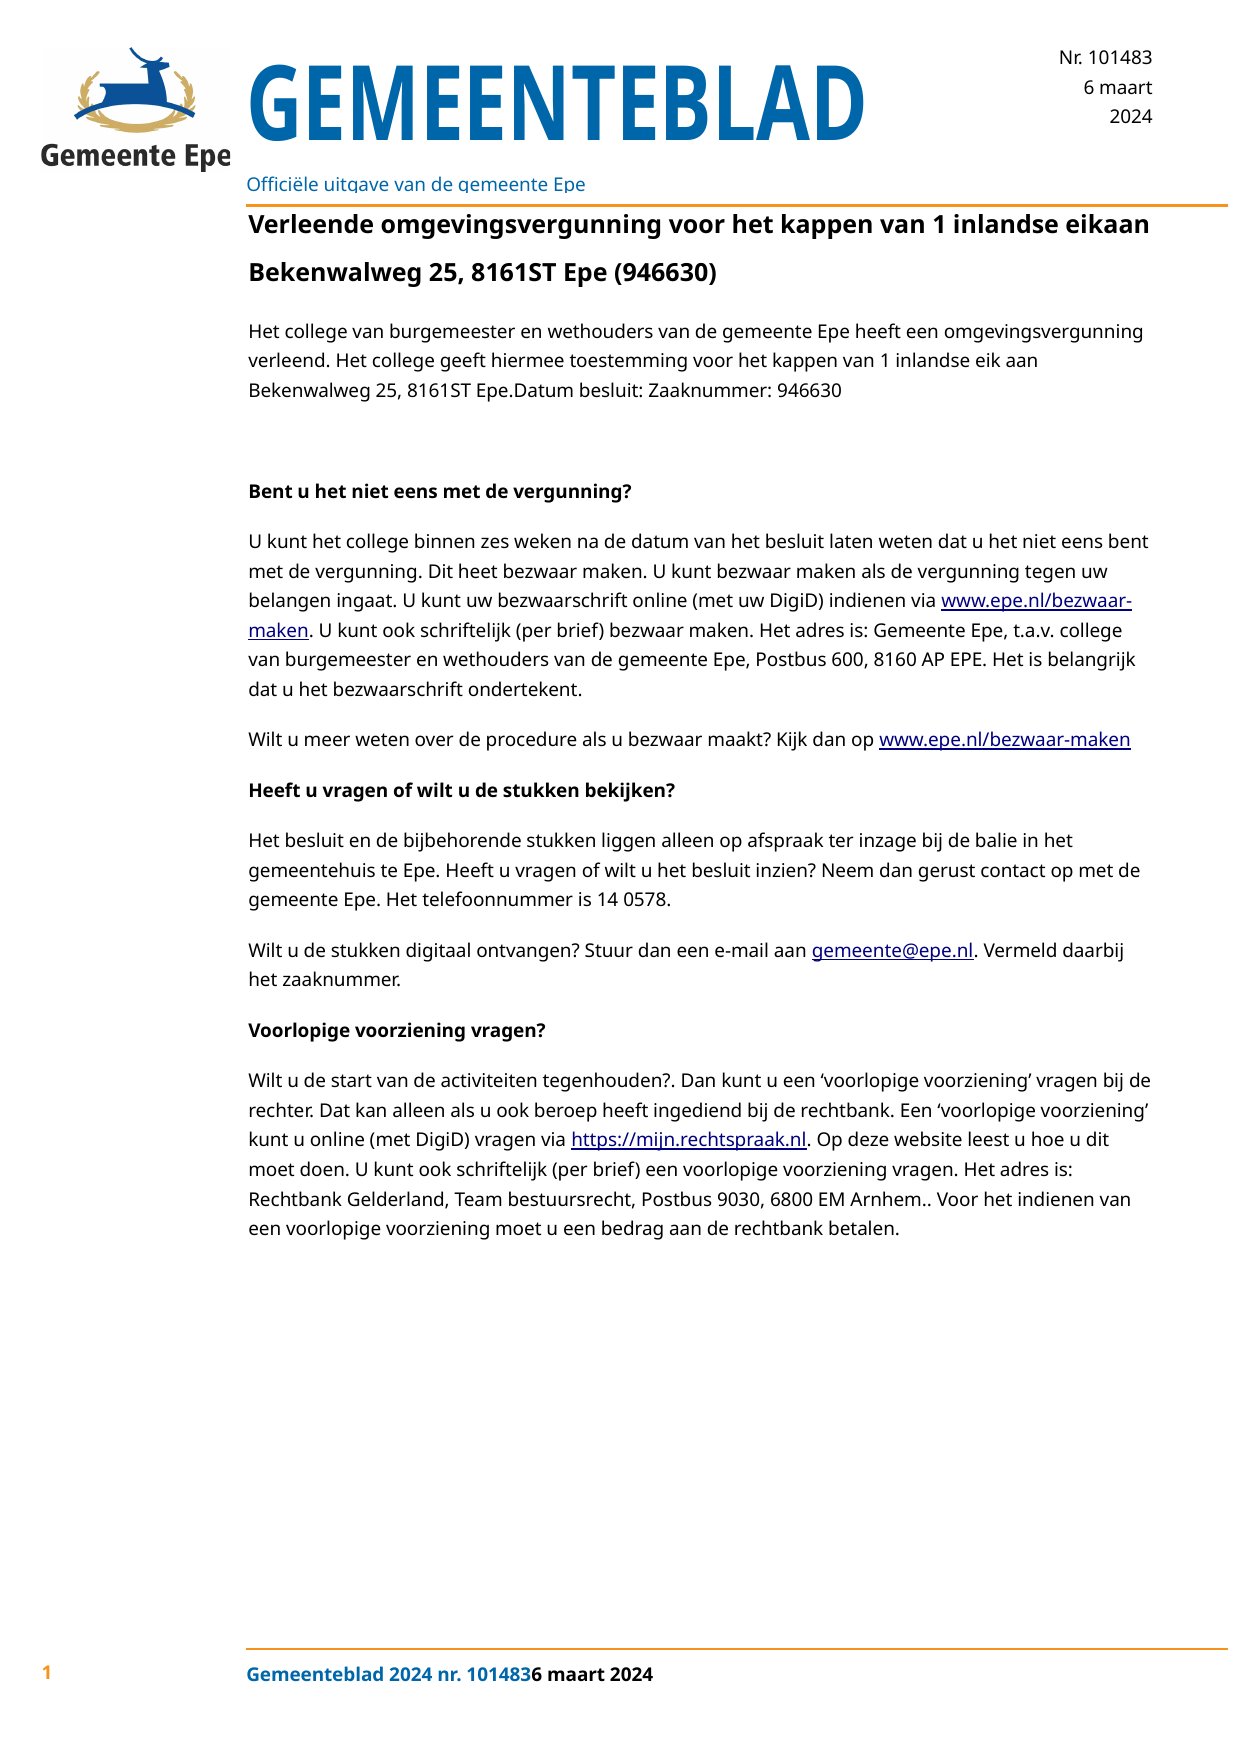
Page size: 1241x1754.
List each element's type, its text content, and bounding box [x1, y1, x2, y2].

text Voorlopige voorziening vragen? [248, 1017, 1152, 1043]
text Wilt u de stukken digitaal ontvangen? Stuur dan een e-mail aan gemeente@epe.nl. Vermeld daarbij het zaaknummer. [248, 937, 1152, 992]
text U kunt het college binnen zes weken na de datum van het besluit laten weten dat u het niet eens bent met de vergunning. Dit heet bezwaar maken. U kunt bezwaar maken als de vergunning tegen uw belangen ingaat. U kunt uw bezwaarschrift online (met uw DigiD) indienen via www.epe.nl/bezwaar-maken. U kunt ook schriftelijk (per brief) bezwaar maken. Het adres is: Gemeente Epe, t.a.v. college van burgemeester en wethouders van de gemeente Epe, Postbus 600, 8160 AP EPE. Het is belangrijk dat u het bezwaarschrift ondertekent. [248, 528, 1152, 702]
text Het college van burgemeester en wethouders van de gemeente Epe heeft een omgevingsvergunning verleend. Het college geeft hiermee toestemming voor het kappen van 1 inlandse eik aan Bekenwalweg 25, 8161ST Epe.Datum besluit: Zaaknummer: 946630 [248, 318, 1152, 403]
text Het besluit en de bijbehorende stukken liggen alleen op afspraak ter inzage bij de balie in het gemeentehuis te Epe. Heeft u vragen of wilt u het besluit inzien? Neem dan gerust contact op met de gemeente Epe. Het telefoonnummer is 14 0578. [248, 827, 1152, 912]
text Bent u het niet eens met de vergunning? [248, 478, 1152, 504]
text Wilt u meer weten over de procedure als u bezwaar maakt? Kijk dan op www.epe.nl/bezwaar-maken [248, 727, 1152, 752]
picture [41, 47, 231, 172]
text Wilt u de start van de activiteiten tegenhouden?. Dan kunt u een ‘voorlopige voorziening’ vragen bij de rechter. Dat kan alleen als u ook beroep heeft ingediend bij de rechtbank. Een ‘voorlopige voorziening’ kunt u online (met DigiD) vragen via https://mijn.rechtspraak.nl. Op deze website leest u hoe u dit moet doen. U kunt ook schriftelijk (per brief) een voorlopige voorziening vragen. Het adres is: Rechtbank Gelderland, Team bestuursrecht, Postbus 9030, 6800 EM Arnhem.. Voor het indienen van een voorlopige voorziening moet u een bedrag aan de rechtbank betalen. [248, 1067, 1152, 1241]
text Heeft u vragen of wilt u de stukken bekijken? [248, 777, 1152, 803]
text Verleende omgevingsvergunning voor het kappen van 1 inlandse eikaan Bekenwalweg 25, 8161ST Epe (946630) [248, 207, 1152, 288]
